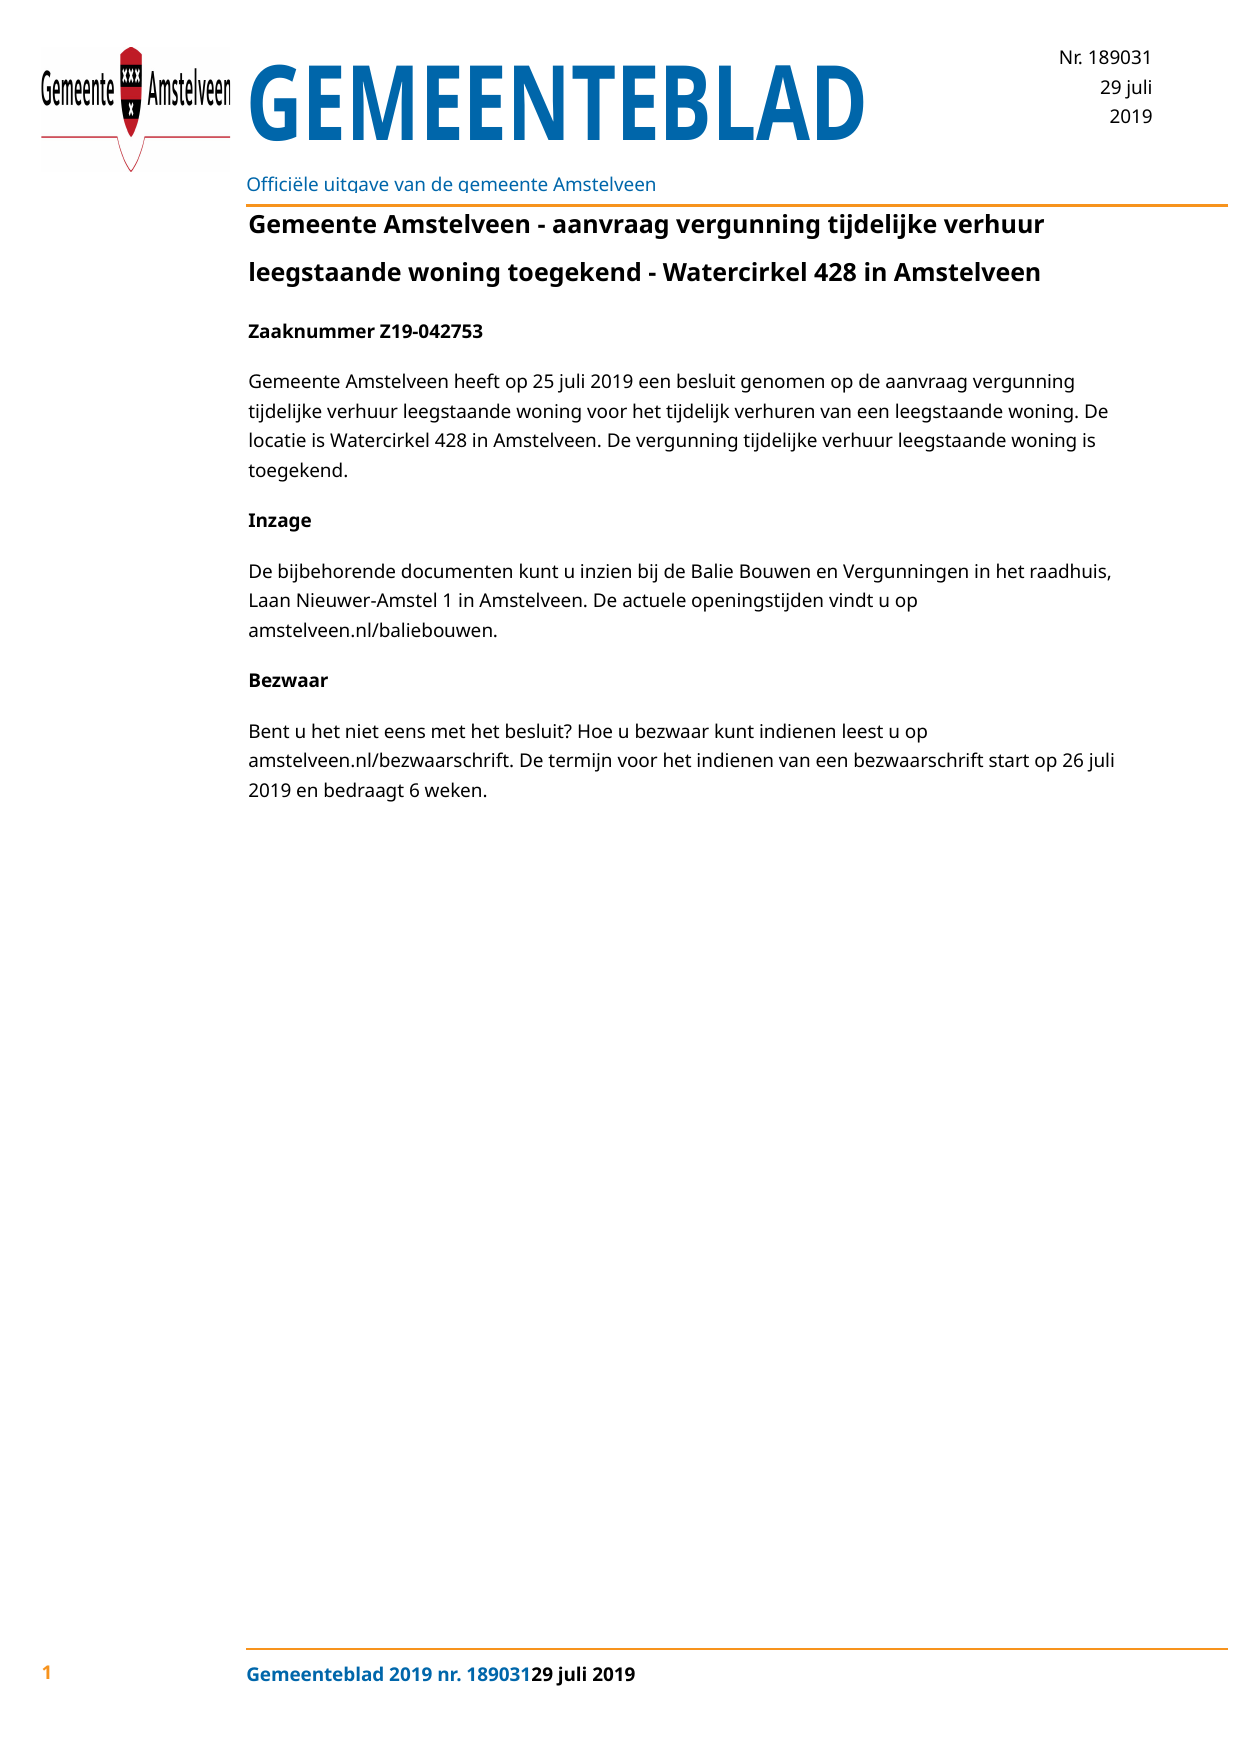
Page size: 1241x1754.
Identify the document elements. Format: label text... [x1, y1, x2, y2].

text Bezwaar [248, 667, 1152, 693]
text Inzage [248, 507, 1152, 533]
picture [41, 47, 231, 172]
text Gemeente Amstelveen - aanvraag vergunning tijdelijke verhuur leegstaande woning toegekend - Watercirkel 428 in Amstelveen [248, 207, 1152, 288]
text Zaaknummer Z19-042753 [248, 318, 1152, 344]
text Bent u het niet eens met het besluit? Hoe u bezwaar kunt indienen leest u op amstelveen.nl/bezwaarschrift. De termijn voor het indienen van een bezwaarschrift start op 26 juli 2019 en bedraagt 6 weken. [248, 718, 1152, 803]
text De bijbehorende documenten kunt u inzien bij de Balie Bouwen en Vergunningen in het raadhuis, Laan Nieuwer-Amstel 1 in Amstelveen. De actuele openingstijden vindt u op amstelveen.nl/baliebouwen. [248, 558, 1152, 643]
text Gemeente Amstelveen heeft op 25 juli 2019 een besluit genomen op de aanvraag vergunning tijdelijke verhuur leegstaande woning voor het tijdelijk verhuren van een leegstaande woning. De locatie is Watercirkel 428 in Amstelveen. De vergunning tijdelijke verhuur leegstaande woning is toegekend. [248, 368, 1152, 483]
